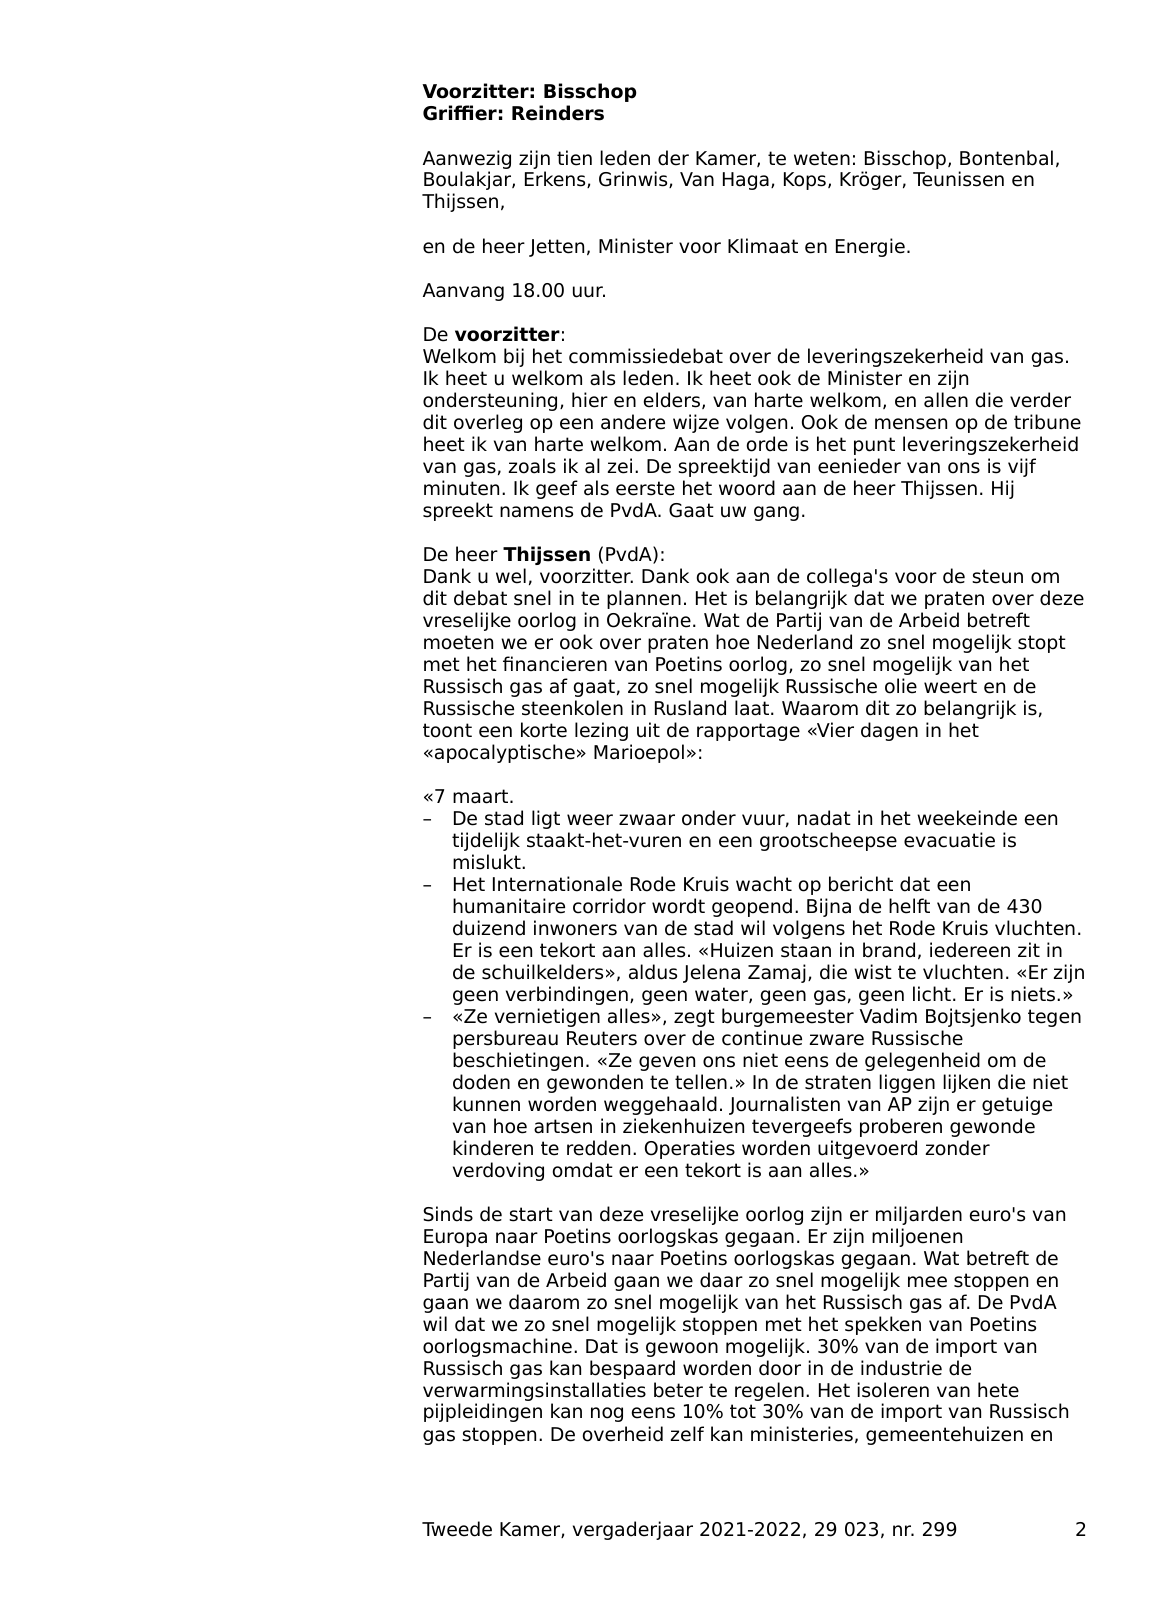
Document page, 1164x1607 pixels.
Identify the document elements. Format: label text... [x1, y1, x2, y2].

text «7 maart. [422, 786, 1087, 808]
text Aanwezig zijn tien leden der Kamer, te weten: Bisschop, Bontenbal, Boulakjar, Erkens, Grinwis, Van Haga, Kops, Kröger, Teunissen en Thijssen, [422, 147, 1087, 213]
text Voorzitter: Bisschop [422, 81, 1087, 103]
text Aanvang 18.00 uur. [422, 280, 1087, 302]
text – De stad ligt weer zwaar onder vuur, nadat in het weekeinde een tijdelijk staakt-het-vuren en een grootscheepse evacuatie is mislukt. [422, 808, 1087, 874]
text Dank u wel, voorzitter. Dank ook aan de collega's voor de steun om dit debat snel in te plannen. Het is belangrijk dat we praten over deze vreselijke oorlog in Oekraïne. Wat de Partij van de Arbeid betreft moeten we er ook over praten hoe Nederland zo snel mogelijk stopt met het financieren van Poetins oorlog, zo snel mogelijk van het Russisch gas af gaat, zo snel mogelijk Russische olie weert en de Russische steenkolen in Rusland laat. Waarom dit zo belangrijk is, toont een korte lezing uit de rapportage «Vier dagen in het «apocalyptische» Marioepol»: [422, 566, 1087, 764]
text – Het Internationale Rode Kruis wacht op bericht dat een humanitaire corridor wordt geopend. Bijna de helft van de 430 duizend inwoners van de stad wil volgens het Rode Kruis vluchten. Er is een tekort aan alles. «Huizen staan in brand, iedereen zit in de schuilkelders», aldus Jelena Zamaj, die wist te vluchten. «Er zijn geen verbindingen, geen water, geen gas, geen licht. Er is niets.» [422, 874, 1087, 1006]
text – «Ze vernietigen alles», zegt burgemeester Vadim Bojtsjenko tegen persbureau Reuters over de continue zware Russische beschietingen. «Ze geven ons niet eens de gelegenheid om de doden en gewonden te tellen.» In de straten liggen lijken die niet kunnen worden weggehaald. Journalisten van AP zijn er getuige van hoe artsen in ziekenhuizen tevergeefs proberen gewonde kinderen te redden. Operaties worden uitgevoerd zonder verdoving omdat er een tekort is aan alles.» [422, 1006, 1087, 1181]
text Sinds de start van deze vreselijke oorlog zijn er miljarden euro's van Europa naar Poetins oorlogskas gegaan. Er zijn miljoenen Nederlandse euro's naar Poetins oorlogskas gegaan. Wat betreft de Partij van de Arbeid gaan we daar zo snel mogelijk mee stoppen en gaan we daarom zo snel mogelijk van het Russisch gas af. De PvdA wil dat we zo snel mogelijk stoppen met het spekken van Poetins oorlogsmachine. Dat is gewoon mogelijk. 30% van de import van Russisch gas kan bespaard worden door in de industrie de verwarmingsinstallaties beter te regelen. Het isoleren van hete pijpleidingen kan nog eens 10% tot 30% van de import van Russisch gas stoppen. De overheid zelf kan ministeries, gemeentehuizen en [422, 1204, 1087, 1445]
text Griffier: Reinders [422, 103, 1087, 125]
text De voorzitter: [422, 324, 1087, 346]
text Welkom bij het commissiedebat over de leveringszekerheid van gas. Ik heet u welkom als leden. Ik heet ook de Minister en zijn ondersteuning, hier en elders, van harte welkom, en allen die verder dit overleg op een andere wijze volgen. Ook de mensen op de tribune heet ik van harte welkom. Aan de orde is het punt leveringszekerheid van gas, zoals ik al zei. De spreektijd van eenieder van ons is vijf minuten. Ik geef als eerste het woord aan de heer Thijssen. Hij spreekt namens de PvdA. Gaat uw gang. [422, 346, 1087, 522]
text De heer Thijssen (PvdA): [422, 544, 1087, 566]
text en de heer Jetten, Minister voor Klimaat en Energie. [422, 236, 1087, 257]
